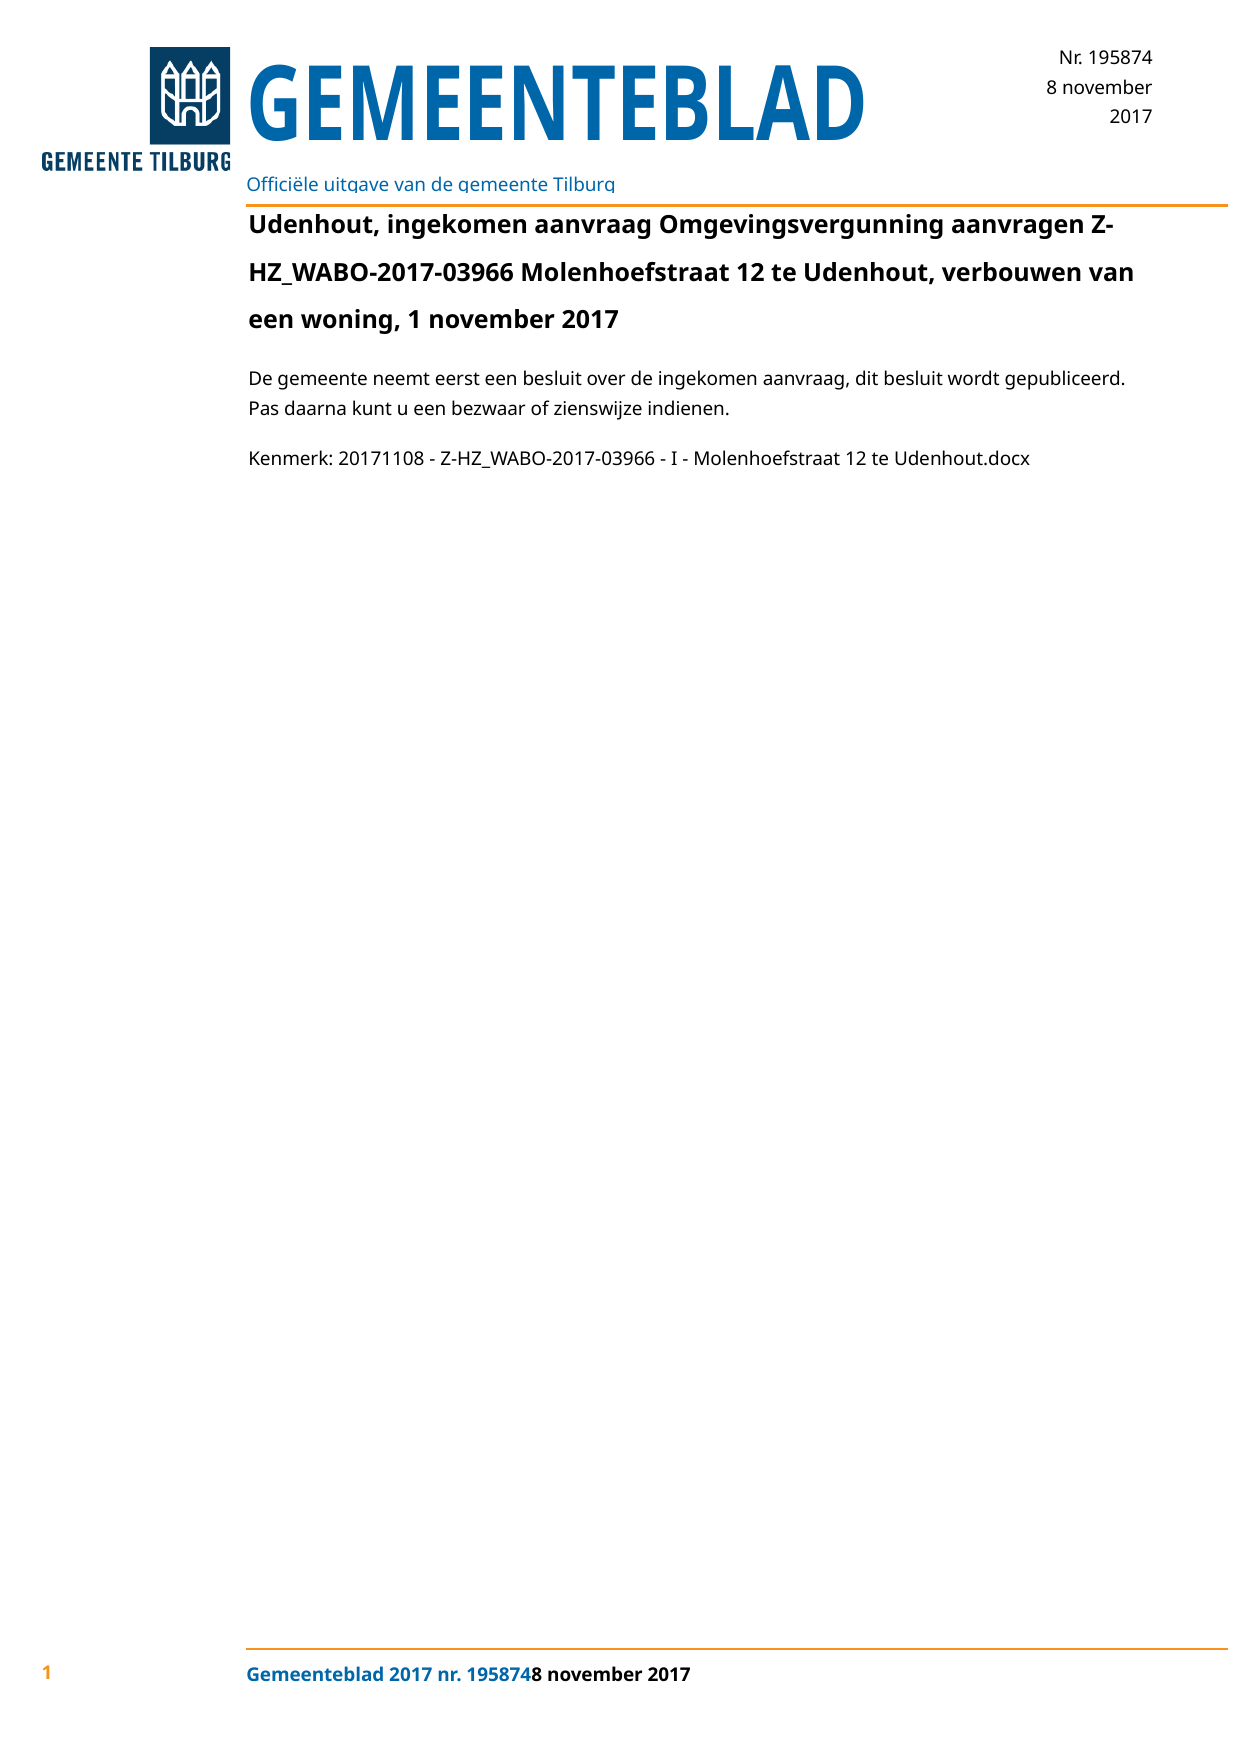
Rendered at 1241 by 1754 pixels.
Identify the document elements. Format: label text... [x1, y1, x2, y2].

text Kenmerk: 20171108 - Z-HZ_WABO-2017-03966 - I - Molenhoefstraat 12 te Udenhout.docx [248, 446, 1152, 471]
text De gemeente neemt eerst een besluit over de ingekomen aanvraag, dit besluit wordt gepubliceerd. Pas daarna kunt u een bezwaar of zienswijze indienen. [248, 366, 1152, 421]
text Udenhout, ingekomen aanvraag Omgevingsvergunning aanvragen Z-HZ_WABO-2017-03966 Molenhoefstraat 12 te Udenhout, verbouwen van een woning, 1 november 2017 [248, 207, 1152, 336]
picture [41, 47, 231, 172]
